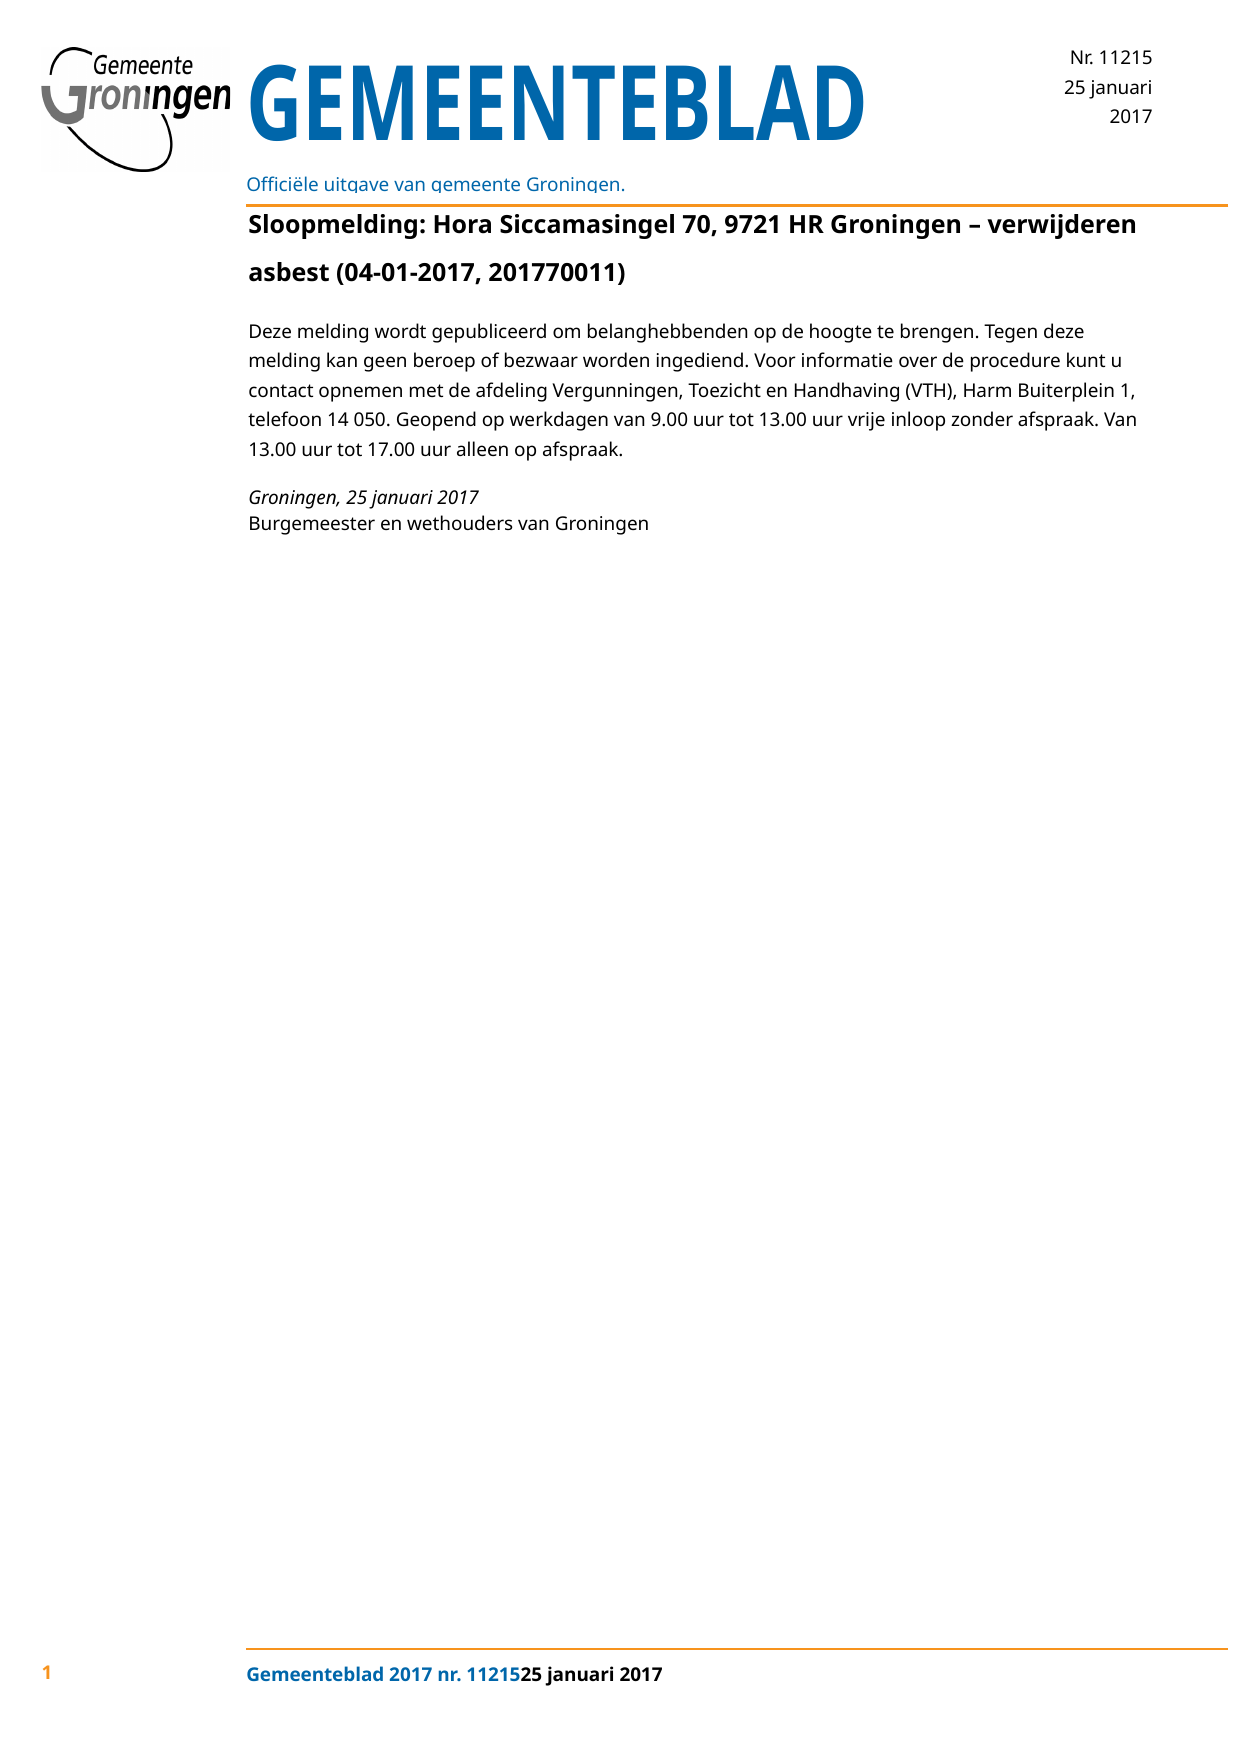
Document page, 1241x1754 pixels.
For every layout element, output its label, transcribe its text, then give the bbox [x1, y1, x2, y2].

text Deze melding wordt gepubliceerd om belanghebbenden op de hoogte te brengen. Tegen deze melding kan geen beroep of bezwaar worden ingediend. Voor informatie over de procedure kunt u contact opnemen met de afdeling Vergunningen, Toezicht en Handhaving (VTH), Harm Buiterplein 1, telefoon 14 050. Geopend op werkdagen van 9.00 uur tot 13.00 uur vrije inloop zonder afspraak. Van 13.00 uur tot 17.00 uur alleen op afspraak. [248, 318, 1152, 462]
text Sloopmelding: Hora Siccamasingel 70, 9721 HR Groningen – verwijderen asbest (04-01-2017, 201770011) [248, 207, 1152, 288]
text Groningen, 25 januari 2017 [248, 484, 1152, 510]
picture [41, 47, 231, 172]
text Burgemeester en wethouders van Groningen [248, 510, 1152, 536]
